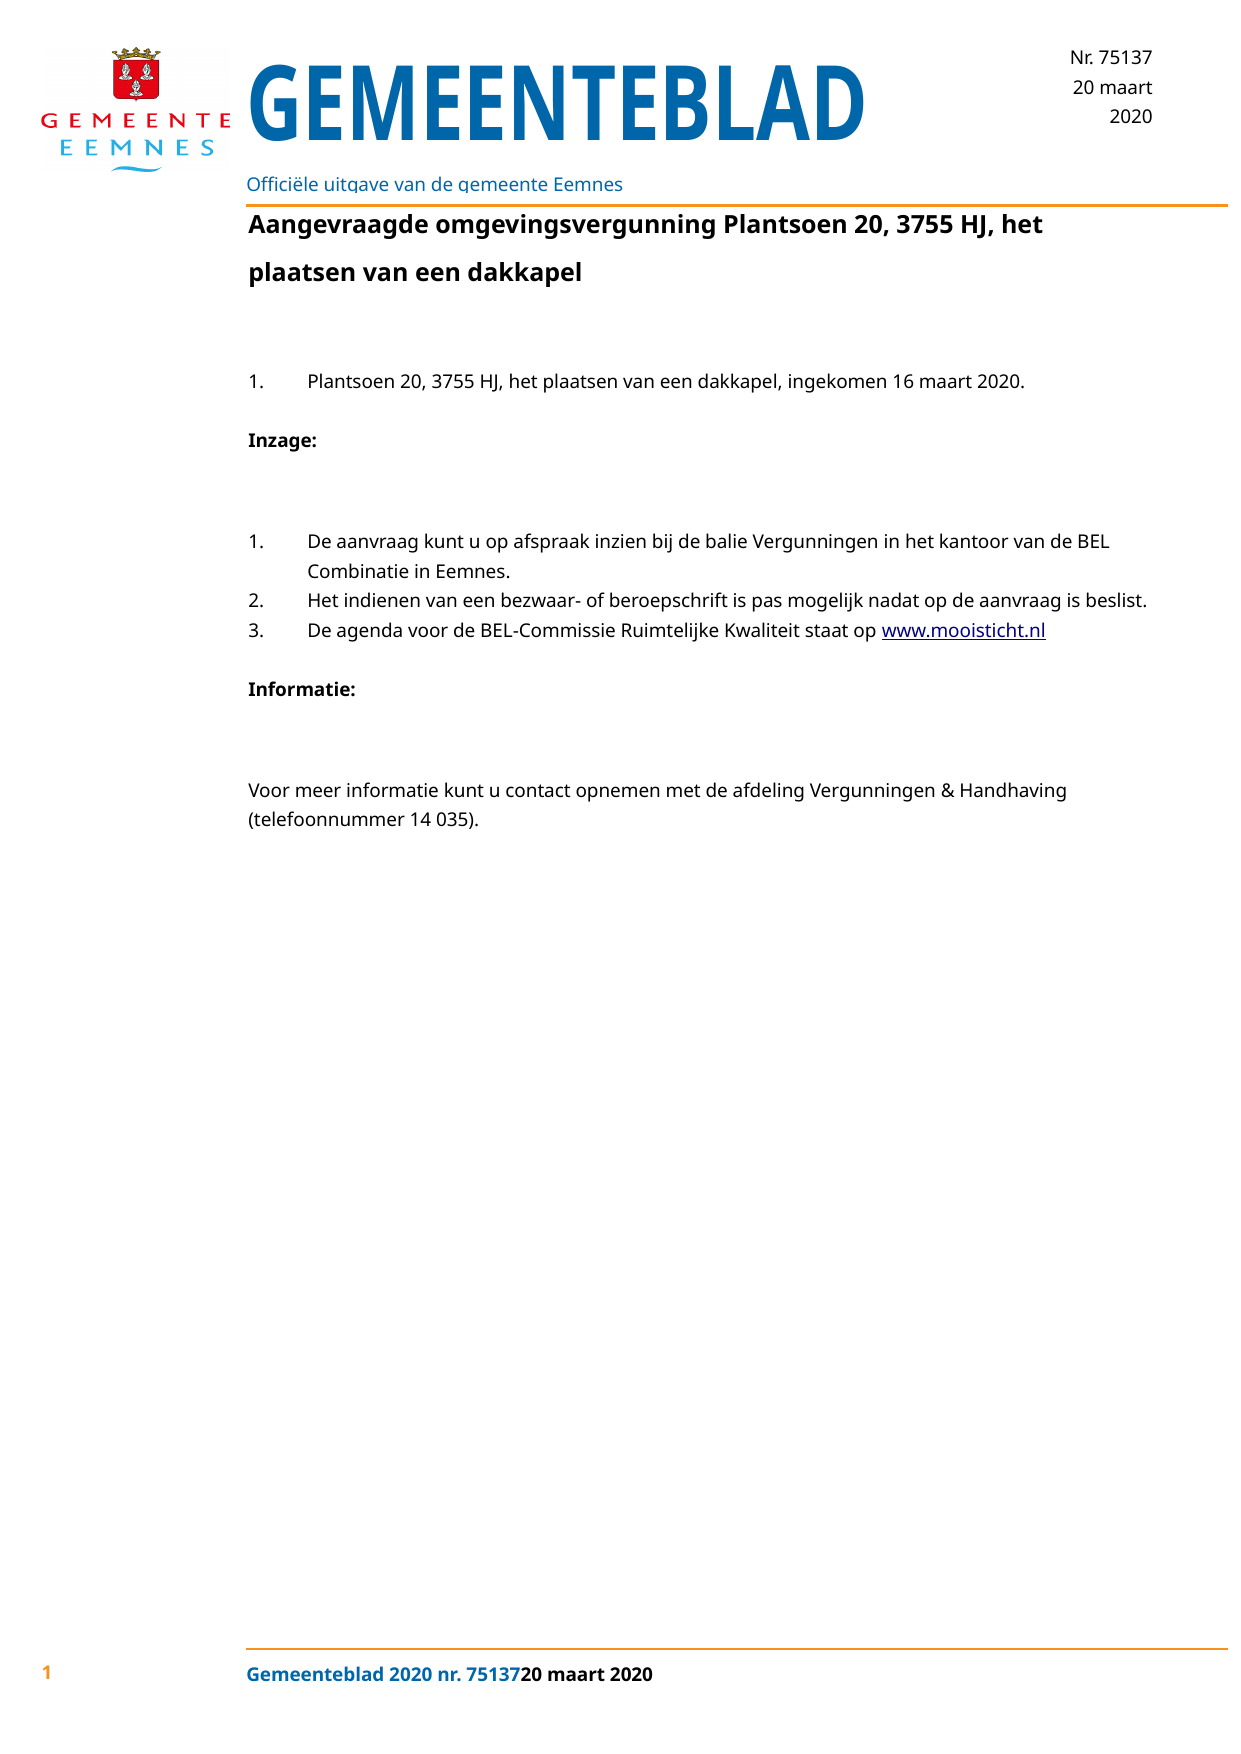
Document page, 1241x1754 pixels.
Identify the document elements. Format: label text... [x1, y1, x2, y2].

text Informatie: [248, 676, 1152, 702]
list Het indienen van een bezwaar- of beroepschrift is pas mogelijk nadat op de aanvraag is beslist. [248, 587, 1152, 613]
list Plantsoen 20, 3755 HJ, het plaatsen van een dakkapel, ingekomen 16 maart 2020. [248, 368, 1152, 394]
text Voor meer informatie kunt u contact opnemen met de afdeling Vergunningen & Handhaving (telefoonnummer 14 035). [248, 777, 1152, 832]
text Aangevraagde omgevingsvergunning Plantsoen 20, 3755 HJ, het plaatsen van een dakkapel [248, 207, 1152, 288]
list De aanvraag kunt u op afspraak inzien bij de balie Vergunningen in het kantoor van de BEL Combinatie in Eemnes. [248, 528, 1152, 584]
text Inzage: [248, 427, 1152, 453]
picture [41, 47, 231, 172]
list De agenda voor de BEL-Commissie Ruimtelijke Kwaliteit staat op www.mooisticht.nl [248, 617, 1152, 643]
